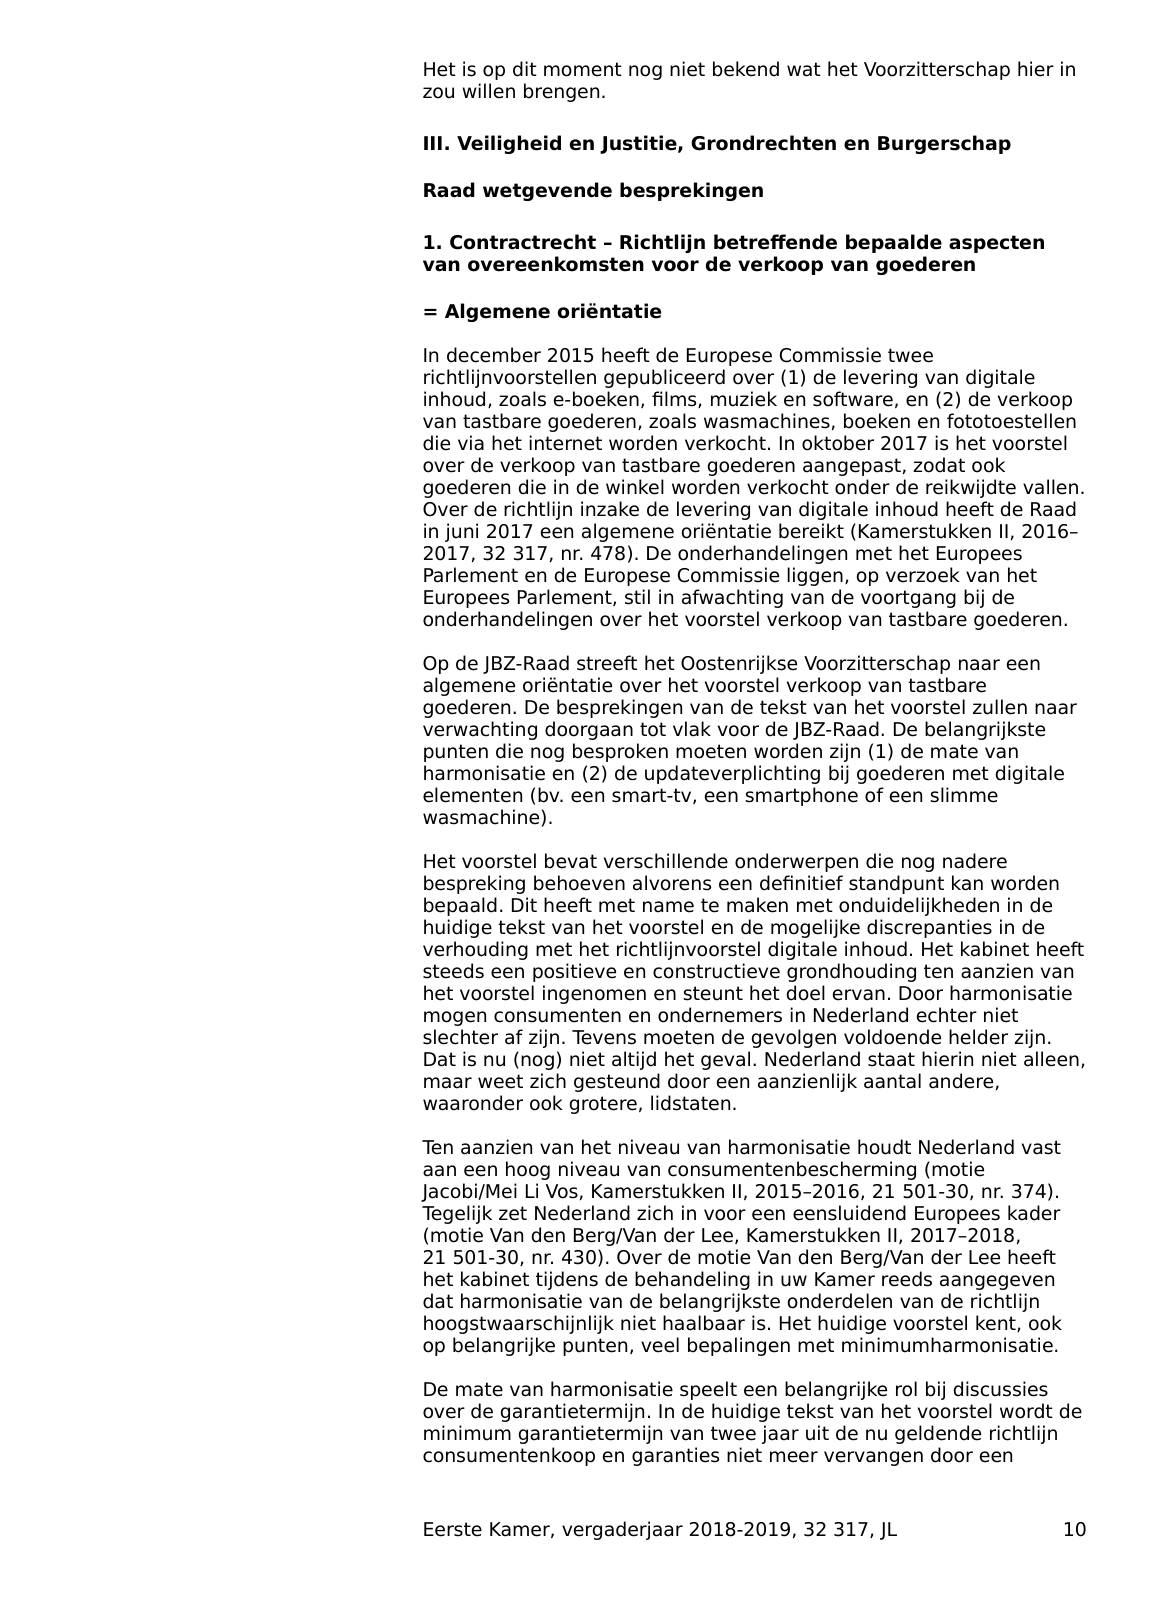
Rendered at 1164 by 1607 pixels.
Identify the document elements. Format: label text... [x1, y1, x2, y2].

text De mate van harmonisatie speelt een belangrijke rol bij discussies over de garantietermijn. In de huidige tekst van het voorstel wordt de minimum garantietermijn van twee jaar uit de nu geldende richtlijn consumentenkoop en garanties niet meer vervangen door een [422, 1379, 1087, 1467]
text Ten aanzien van het niveau van harmonisatie houdt Nederland vast aan een hoog niveau van consumentenbescherming (motie Jacobi/Mei Li Vos, Kamerstukken II, 2015–2016, 21 501-30, nr. 374). Tegelijk zet Nederland zich in voor een eensluidend Europees kader (motie Van den Berg/Van der Lee, Kamerstukken II, 2017–2018, 21 501-30, nr. 430). Over de motie Van den Berg/Van der Lee heeft het kabinet tijdens de behandeling in uw Kamer reeds aangegeven dat harmonisatie van de belangrijkste onderdelen van de richtlijn hoogstwaarschijnlijk niet haalbaar is. Het huidige voorstel kent, ook op belangrijke punten, veel bepalingen met minimumharmonisatie. [422, 1137, 1087, 1357]
text Op de JBZ-Raad streeft het Oostenrijkse Voorzitterschap naar een algemene oriëntatie over het voorstel verkoop van tastbare goederen. De besprekingen van de tekst van het voorstel zullen naar verwachting doorgaan tot vlak voor de JBZ-Raad. De belangrijkste punten die nog besproken moeten worden zijn (1) de mate van harmonisatie en (2) de updateverplichting bij goederen met digitale elementen (bv. een smart-tv, een smartphone of een slimme wasmachine). [422, 653, 1087, 829]
subtitle Raad wetgevende besprekingen [422, 180, 1087, 202]
subtitle III. Veiligheid en Justitie, Grondrechten en Burgerschap [422, 133, 1087, 155]
subtitle 1. Contractrecht – Richtlijn betreffende bepaalde aspecten van overeenkomsten voor de verkoop van goederen [422, 232, 1087, 276]
text Het is op dit moment nog niet bekend wat het Voorzitterschap hier in zou willen brengen. [422, 59, 1087, 103]
text = Algemene oriëntatie [422, 301, 1087, 323]
text In december 2015 heeft de Europese Commissie twee richtlijnvoorstellen gepubliceerd over (1) de levering van digitale inhoud, zoals e-boeken, films, muziek en software, en (2) de verkoop van tastbare goederen, zoals wasmachines, boeken en fototoestellen die via het internet worden verkocht. In oktober 2017 is het voorstel over de verkoop van tastbare goederen aangepast, zodat ook goederen die in de winkel worden verkocht onder de reikwijdte vallen. Over de richtlijn inzake de levering van digitale inhoud heeft de Raad in juni 2017 een algemene oriëntatie bereikt (Kamerstukken II, 2016–2017, 32 317, nr. 478). De onderhandelingen met het Europees Parlement en de Europese Commissie liggen, op verzoek van het Europees Parlement, stil in afwachting van de voortgang bij de onderhandelingen over het voorstel verkoop van tastbare goederen. [422, 345, 1087, 631]
text Het voorstel bevat verschillende onderwerpen die nog nadere bespreking behoeven alvorens een definitief standpunt kan worden bepaald. Dit heeft met name te maken met onduidelijkheden in de huidige tekst van het voorstel en de mogelijke discrepanties in de verhouding met het richtlijnvoorstel digitale inhoud. Het kabinet heeft steeds een positieve en constructieve grondhouding ten aanzien van het voorstel ingenomen en steunt het doel ervan. Door harmonisatie mogen consumenten en ondernemers in Nederland echter niet slechter af zijn. Tevens moeten de gevolgen voldoende helder zijn. Dat is nu (nog) niet altijd het geval. Nederland staat hierin niet alleen, maar weet zich gesteund door een aanzienlijk aantal andere, waaronder ook grotere, lidstaten. [422, 851, 1087, 1115]
